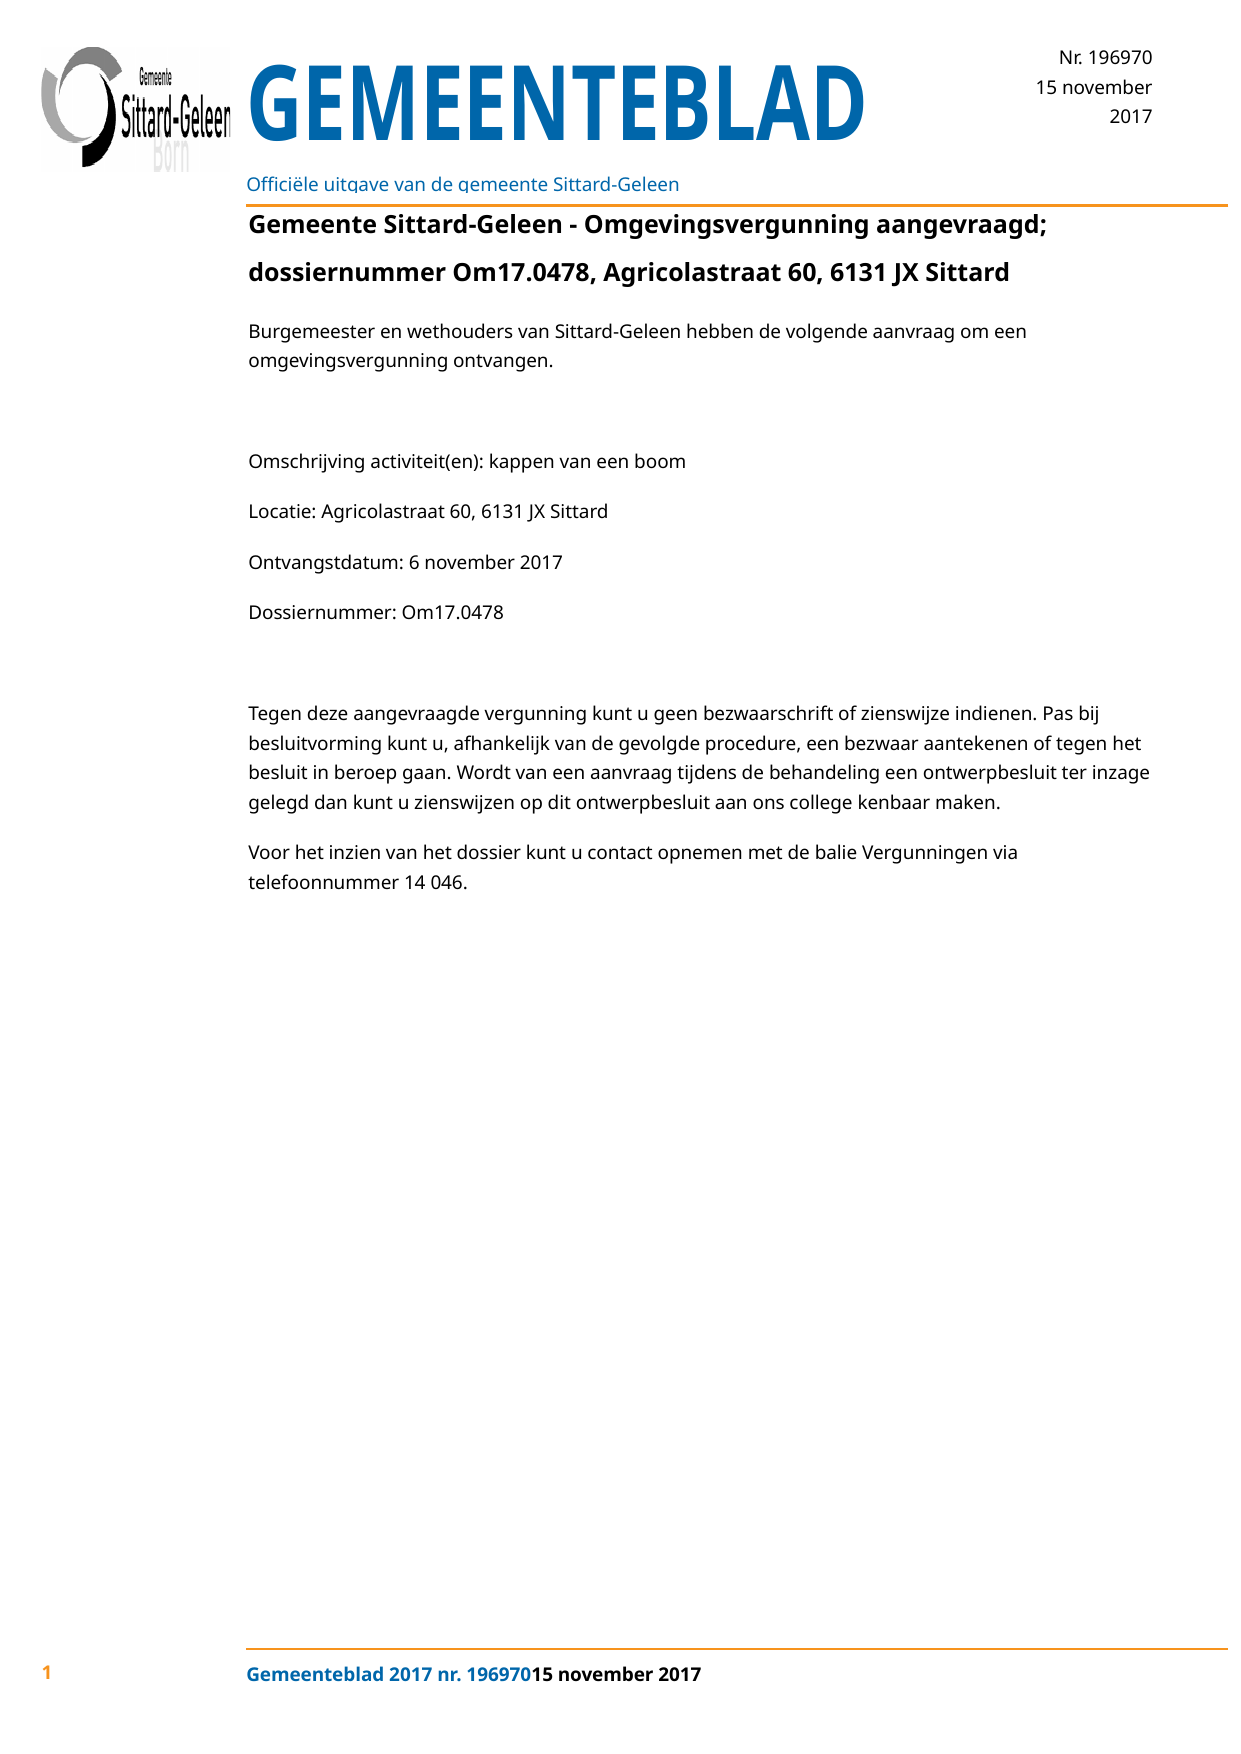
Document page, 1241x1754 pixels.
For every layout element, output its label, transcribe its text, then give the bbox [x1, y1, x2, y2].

text Omschrijving activiteit(en): kappen van een boom [248, 448, 1152, 474]
picture [41, 47, 231, 172]
text Tegen deze aangevraagde vergunning kunt u geen bezwaarschrift of zienswijze indienen. Pas bij besluitvorming kunt u, afhankelijk van de gevolgde procedure, een bezwaar aantekenen of tegen het besluit in beroep gaan. Wordt van een aanvraag tijdens de behandeling een ontwerpbesluit ter inzage gelegd dan kunt u zienswijzen op dit ontwerpbesluit aan ons college kenbaar maken. [248, 700, 1152, 815]
text Voor het inzien van het dossier kunt u contact opnemen met de balie Vergunningen via telefoonnummer 14 046. [248, 839, 1152, 895]
text Dossiernummer: Om17.0478 [248, 599, 1152, 625]
text Gemeente Sittard-Geleen - Omgevingsvergunning aangevraagd; dossiernummer Om17.0478, Agricolastraat 60, 6131 JX Sittard [248, 207, 1152, 288]
text Locatie: Agricolastraat 60, 6131 JX Sittard [248, 499, 1152, 524]
text Ontvangstdatum: 6 november 2017 [248, 549, 1152, 575]
text Burgemeester en wethouders van Sittard-Geleen hebben de volgende aanvraag om een omgevingsvergunning ontvangen. [248, 318, 1152, 373]
